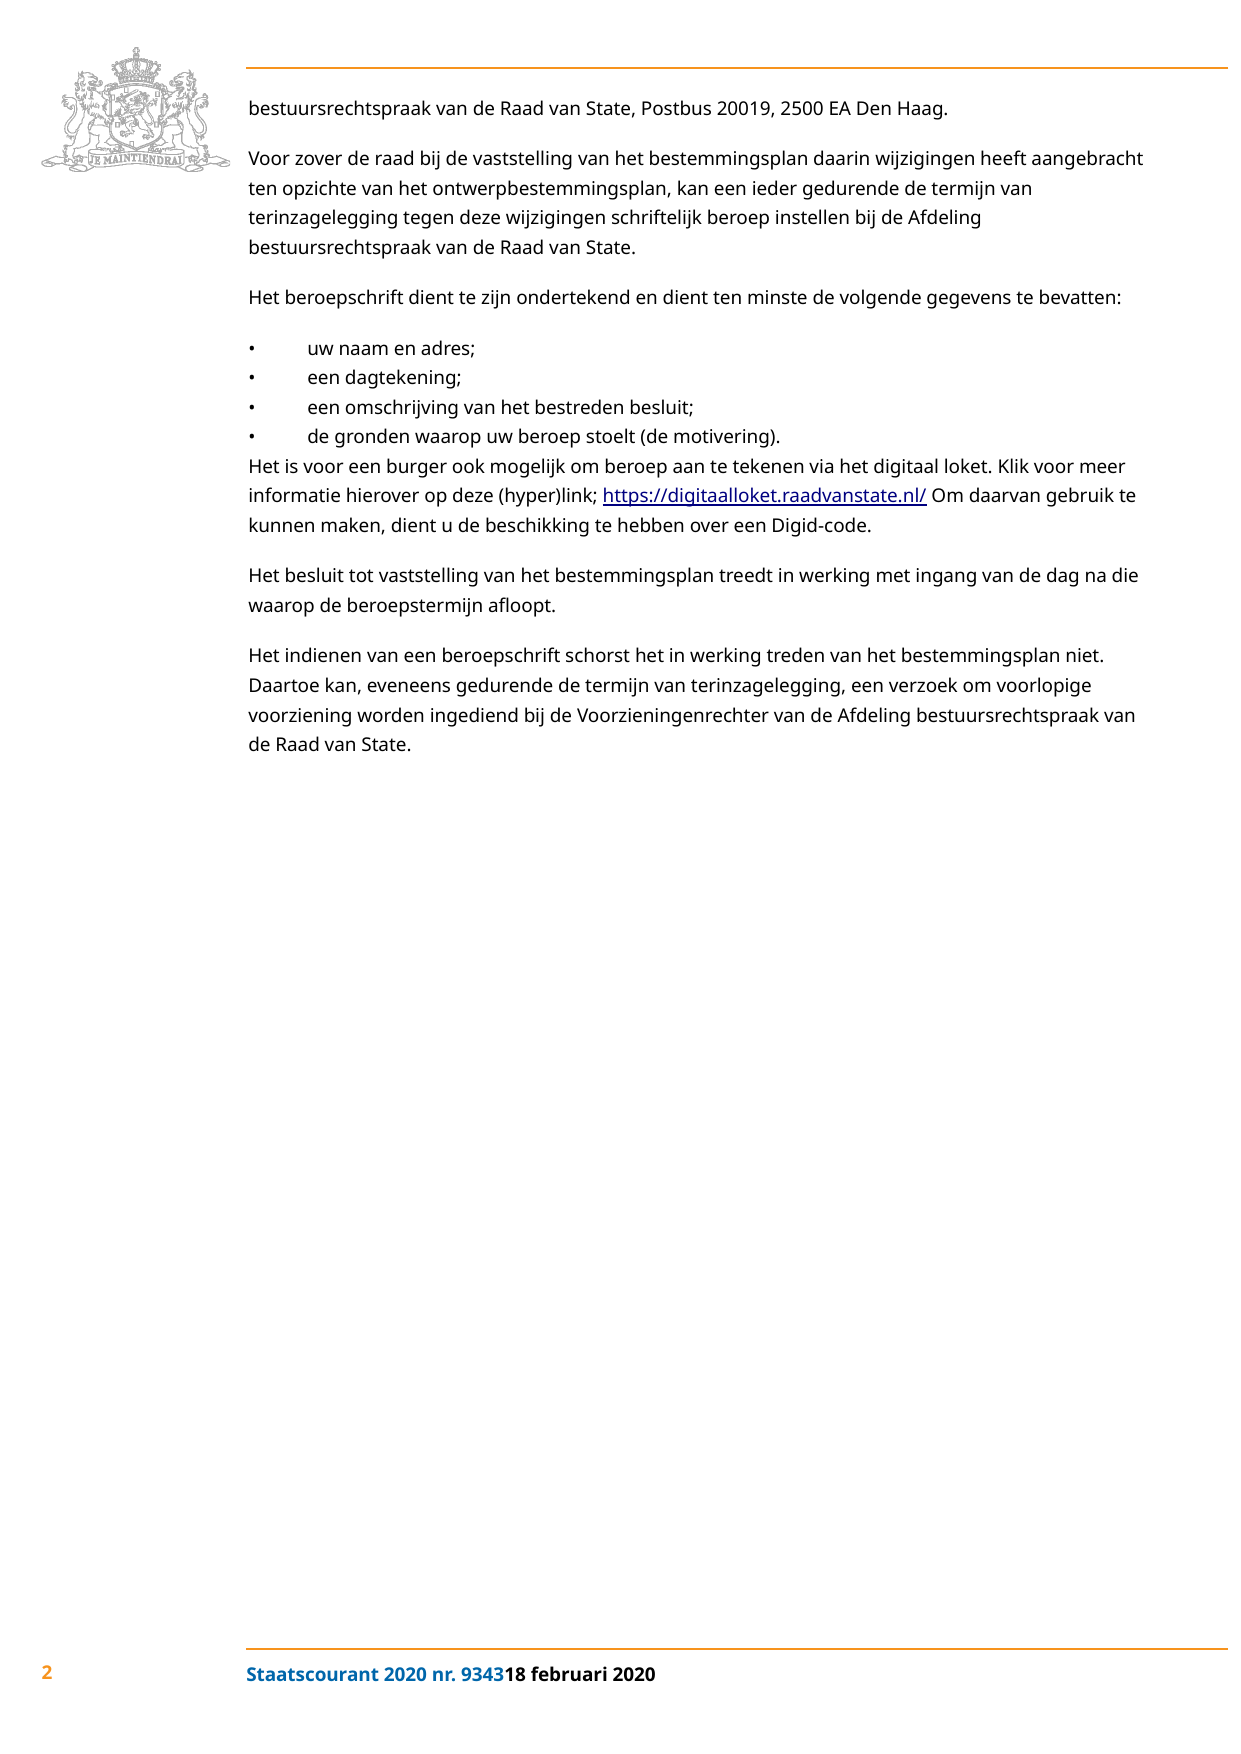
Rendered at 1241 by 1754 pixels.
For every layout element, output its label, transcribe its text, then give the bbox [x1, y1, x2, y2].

picture [41, 47, 231, 172]
list een omschrijving van het bestreden besluit; [248, 394, 1152, 420]
list uw naam en adres; [248, 335, 1152, 361]
text Het beroepschrift dient te zijn ondertekend en dient ten minste de volgende gegevens te bevatten: [248, 284, 1152, 310]
text Het besluit tot vaststelling van het bestemmingsplan treedt in werking met ingang van de dag na die waarop de beroepstermijn afloopt. [248, 563, 1152, 618]
text bestuursrechtspraak van de Raad van State, Postbus 20019, 2500 EA Den Haag. [248, 95, 1152, 121]
list de gronden waarop uw beroep stoelt (de motivering). [248, 423, 1152, 449]
list een dagtekening; [248, 364, 1152, 390]
text Het indienen van een beroepschrift schorst het in werking treden van het bestemmingsplan niet. Daartoe kan, eveneens gedurende de termijn van terinzagelegging, een verzoek om voorlopige voorziening worden ingediend bij de Voorzieningenrechter van de Afdeling bestuursrechtspraak van de Raad van State. [248, 643, 1152, 757]
text Het is voor een burger ook mogelijk om beroep aan te tekenen via het digitaal loket. Klik voor meer informatie hierover op deze (hyper)link; https://digitaalloket.raadvanstate.nl/ Om daarvan gebruik te kunnen maken, dient u de beschikking te hebben over een Digid-code. [248, 453, 1152, 538]
text Voor zover de raad bij de vaststelling van het bestemmingsplan daarin wijzigingen heeft aangebracht ten opzichte van het ontwerpbestemmingsplan, kan een ieder gedurende de termijn van terinzagelegging tegen deze wijzigingen schriftelijk beroep instellen bij de Afdeling bestuursrechtspraak van de Raad van State. [248, 145, 1152, 260]
